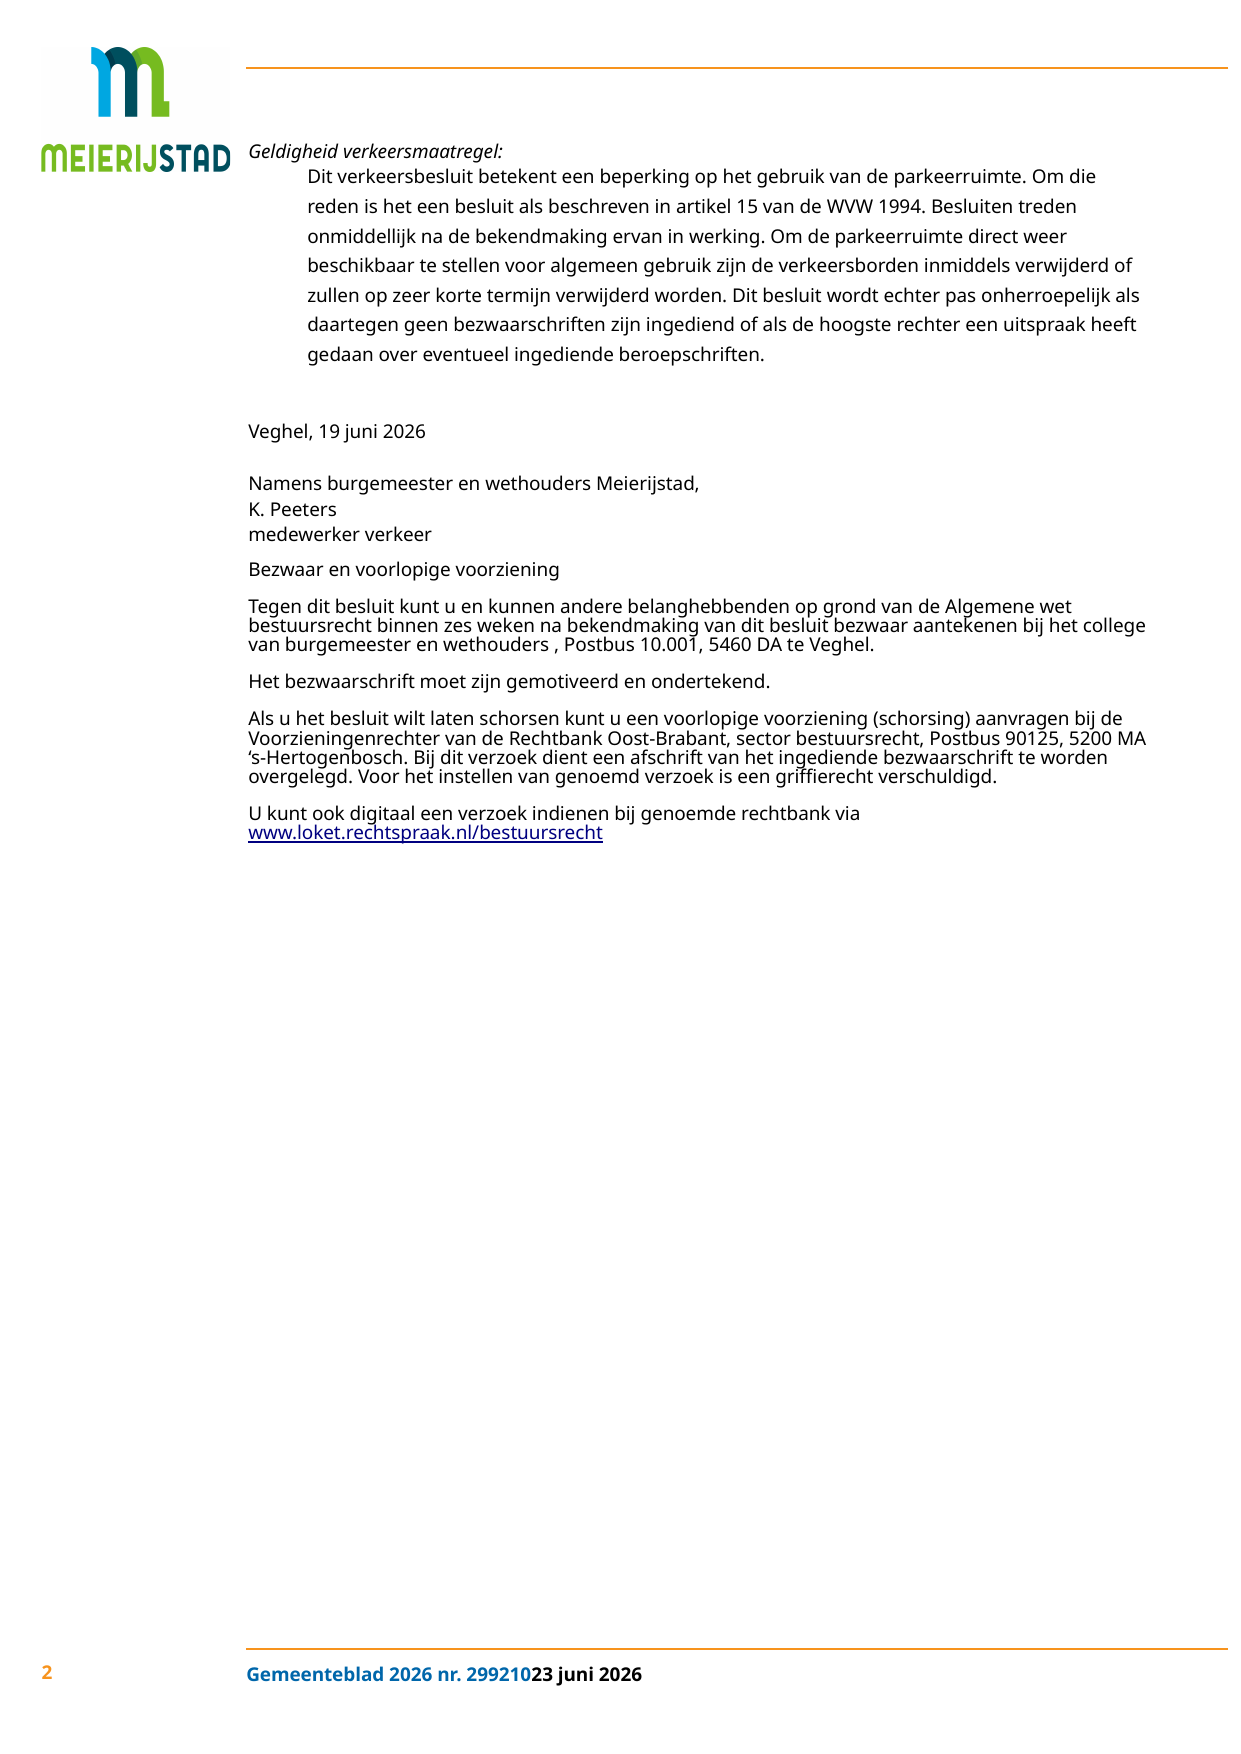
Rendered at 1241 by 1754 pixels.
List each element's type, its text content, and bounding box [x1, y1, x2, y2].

text medewerker verkeer [248, 521, 1152, 547]
text K. Peeters [248, 496, 1152, 521]
text Tegen dit besluit kunt u en kunnen andere belanghebbenden op grond van de Algemene wet bestuursrecht binnen zes weken na bekendmaking van dit besluit bezwaar aantekenen bij het college van burgemeester en wethouders , Postbus 10.001, 5460 DA te Veghel. [248, 598, 1152, 656]
list Dit verkeersbesluit betekent een beperking op het gebruik van de parkeerruimte. Om die reden is het een besluit als beschreven in artikel 15 van de WVW 1994. Besluiten treden onmiddellijk na de bekendmaking ervan in werking. Om de parkeerruimte direct weer beschikbaar te stellen voor algemeen gebruik zijn de verkeersborden inmiddels verwijderd of zullen op zeer korte termijn verwijderd worden. Dit besluit wordt echter pas onherroepelijk als daartegen geen bezwaarschriften zijn ingediend of als de hoogste rechter een uitspraak heeft gedaan over eventueel ingediende beroepschriften. [248, 164, 1152, 367]
text Het bezwaarschrift moet zijn gemotiveerd en ondertekend. [248, 673, 1152, 693]
text Als u het besluit wilt laten schorsen kunt u een voorlopige voorziening (schorsing) aanvragen bij de Voorzieningenrechter van de Rechtbank Oost-Brabant, sector bestuursrecht, Postbus 90125, 5200 MA ‘s-Hertogenbosch. Bij dit verzoek dient een afschrift van het ingediende bezwaarschrift te worden overgelegd. Voor het instellen van genoemd verzoek is een griffierecht verschuldigd. [248, 710, 1152, 787]
text U kunt ook digitaal een verzoek indienen bij genoemde rechtbank via www.loket.rechtspraak.nl/bestuursrecht [248, 805, 1152, 844]
picture [41, 47, 231, 172]
text Bezwaar en voorlopige voorziening [248, 561, 1152, 580]
text Geldigheid verkeersmaatregel: [248, 138, 1152, 164]
text Namens burgemeester en wethouders Meierijstad, [248, 470, 1152, 496]
text Veghel, 19 juni 2026 [248, 418, 1152, 444]
